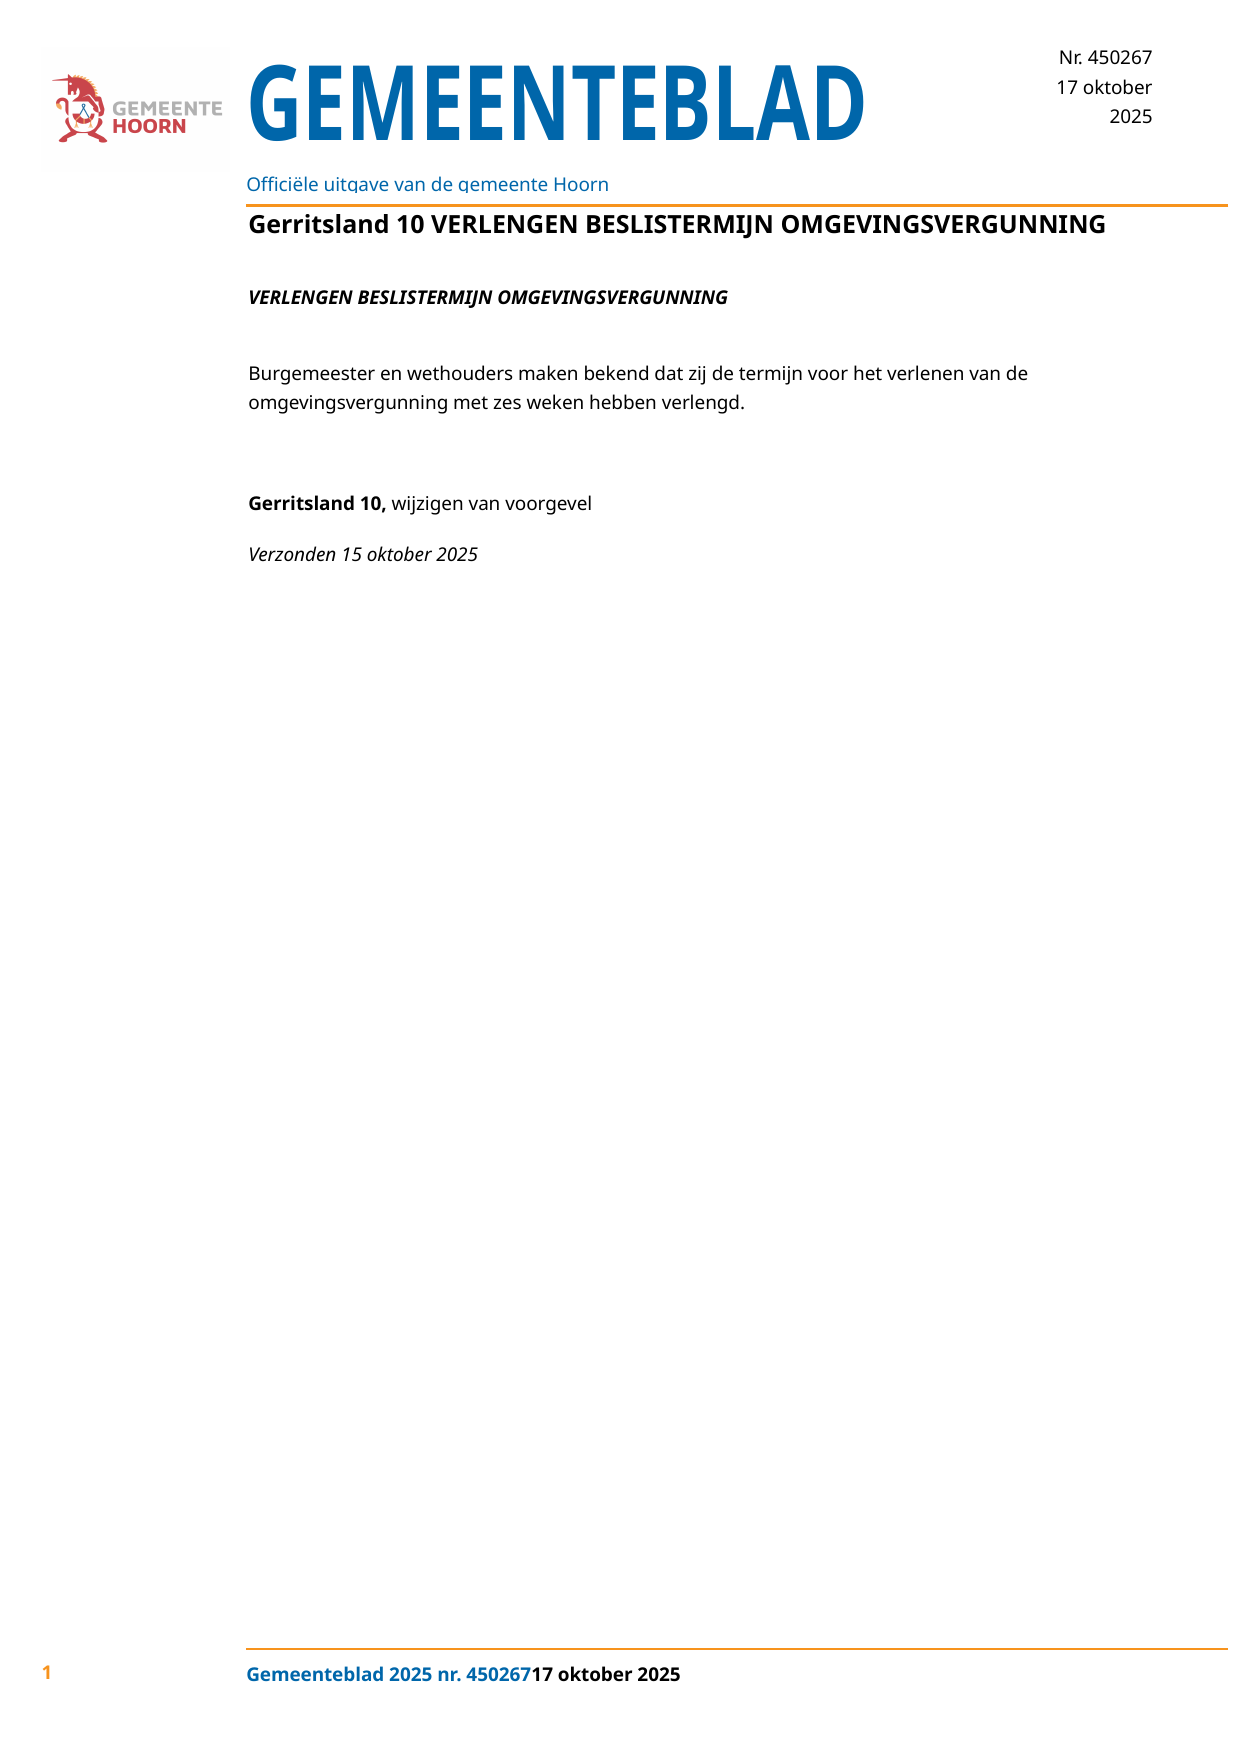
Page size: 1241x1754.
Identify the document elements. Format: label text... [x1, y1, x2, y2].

text VERLENGEN BESLISTERMIJN OMGEVINGSVERGUNNING [248, 284, 1152, 309]
text Gerritsland 10 VERLENGEN BESLISTERMIJN OMGEVINGSVERGUNNING [248, 207, 1152, 241]
text Burgemeester en wethouders maken bekend dat zij de termijn voor het verlenen van de omgevingsvergunning met zes weken hebben verlengd. [248, 360, 1152, 415]
text Gerritsland 10, wijzigen van voorgevel [248, 490, 1152, 516]
text Verzonden 15 oktober 2025 [248, 541, 1152, 567]
picture [41, 47, 231, 172]
